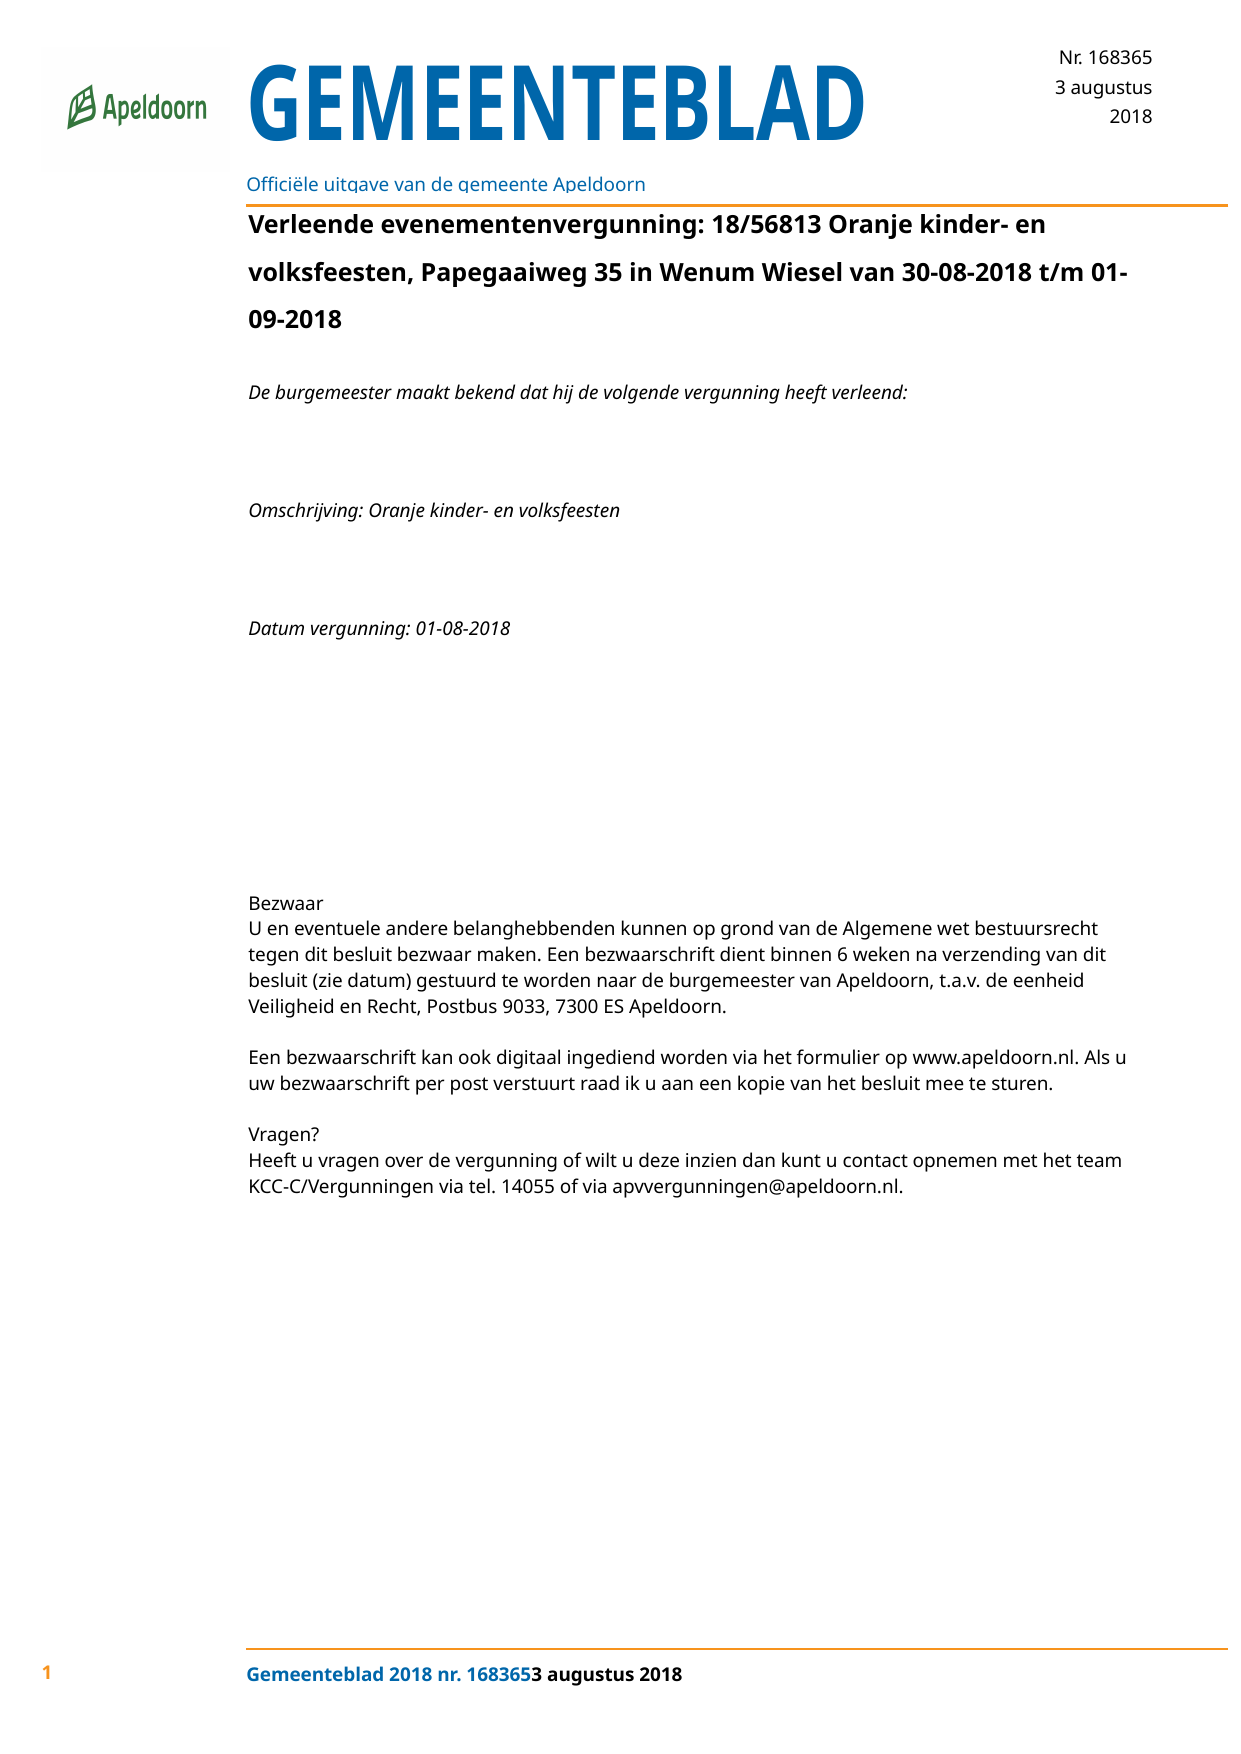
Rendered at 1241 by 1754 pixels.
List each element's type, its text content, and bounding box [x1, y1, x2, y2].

text Verleende evenementenvergunning: 18/56813 Oranje kinder- en volksfeesten, Papegaaiweg 35 in Wenum Wiesel van 30-08-2018 t/m 01-09-2018 [248, 207, 1152, 336]
text Vragen? [248, 1121, 1152, 1147]
text Heeft u vragen over de vergunning of wilt u deze inzien dan kunt u contact opnemen met het team KCC-C/Vergunningen via tel. 14055 of via apvvergunningen@apeldoorn.nl. [248, 1147, 1152, 1199]
text Een bezwaarschrift kan ook digitaal ingediend worden via het formulier op www.apeldoorn.nl. Als u uw bezwaarschrift per post verstuurt raad ik u aan een kopie van het besluit mee te sturen. [248, 1044, 1152, 1096]
text Omschrijving: Oranje kinder- en volksfeesten [248, 497, 1152, 523]
text Datum vergunning: 01-08-2018 [248, 615, 1152, 640]
text U en eventuele andere belanghebbenden kunnen op grond van de Algemene wet bestuursrecht tegen dit besluit bezwaar maken. Een bezwaarschrift dient binnen 6 weken na verzending van dit besluit (zie datum) gestuurd te worden naar de burgemeester van Apeldoorn, t.a.v. de eenheid Veiligheid en Recht, Postbus 9033, 7300 ES Apeldoorn. [248, 916, 1152, 1018]
picture [41, 47, 231, 172]
text Bezwaar [248, 890, 1152, 916]
text De burgemeester maakt bekend dat hij de volgende vergunning heeft verleend: [248, 379, 1152, 405]
